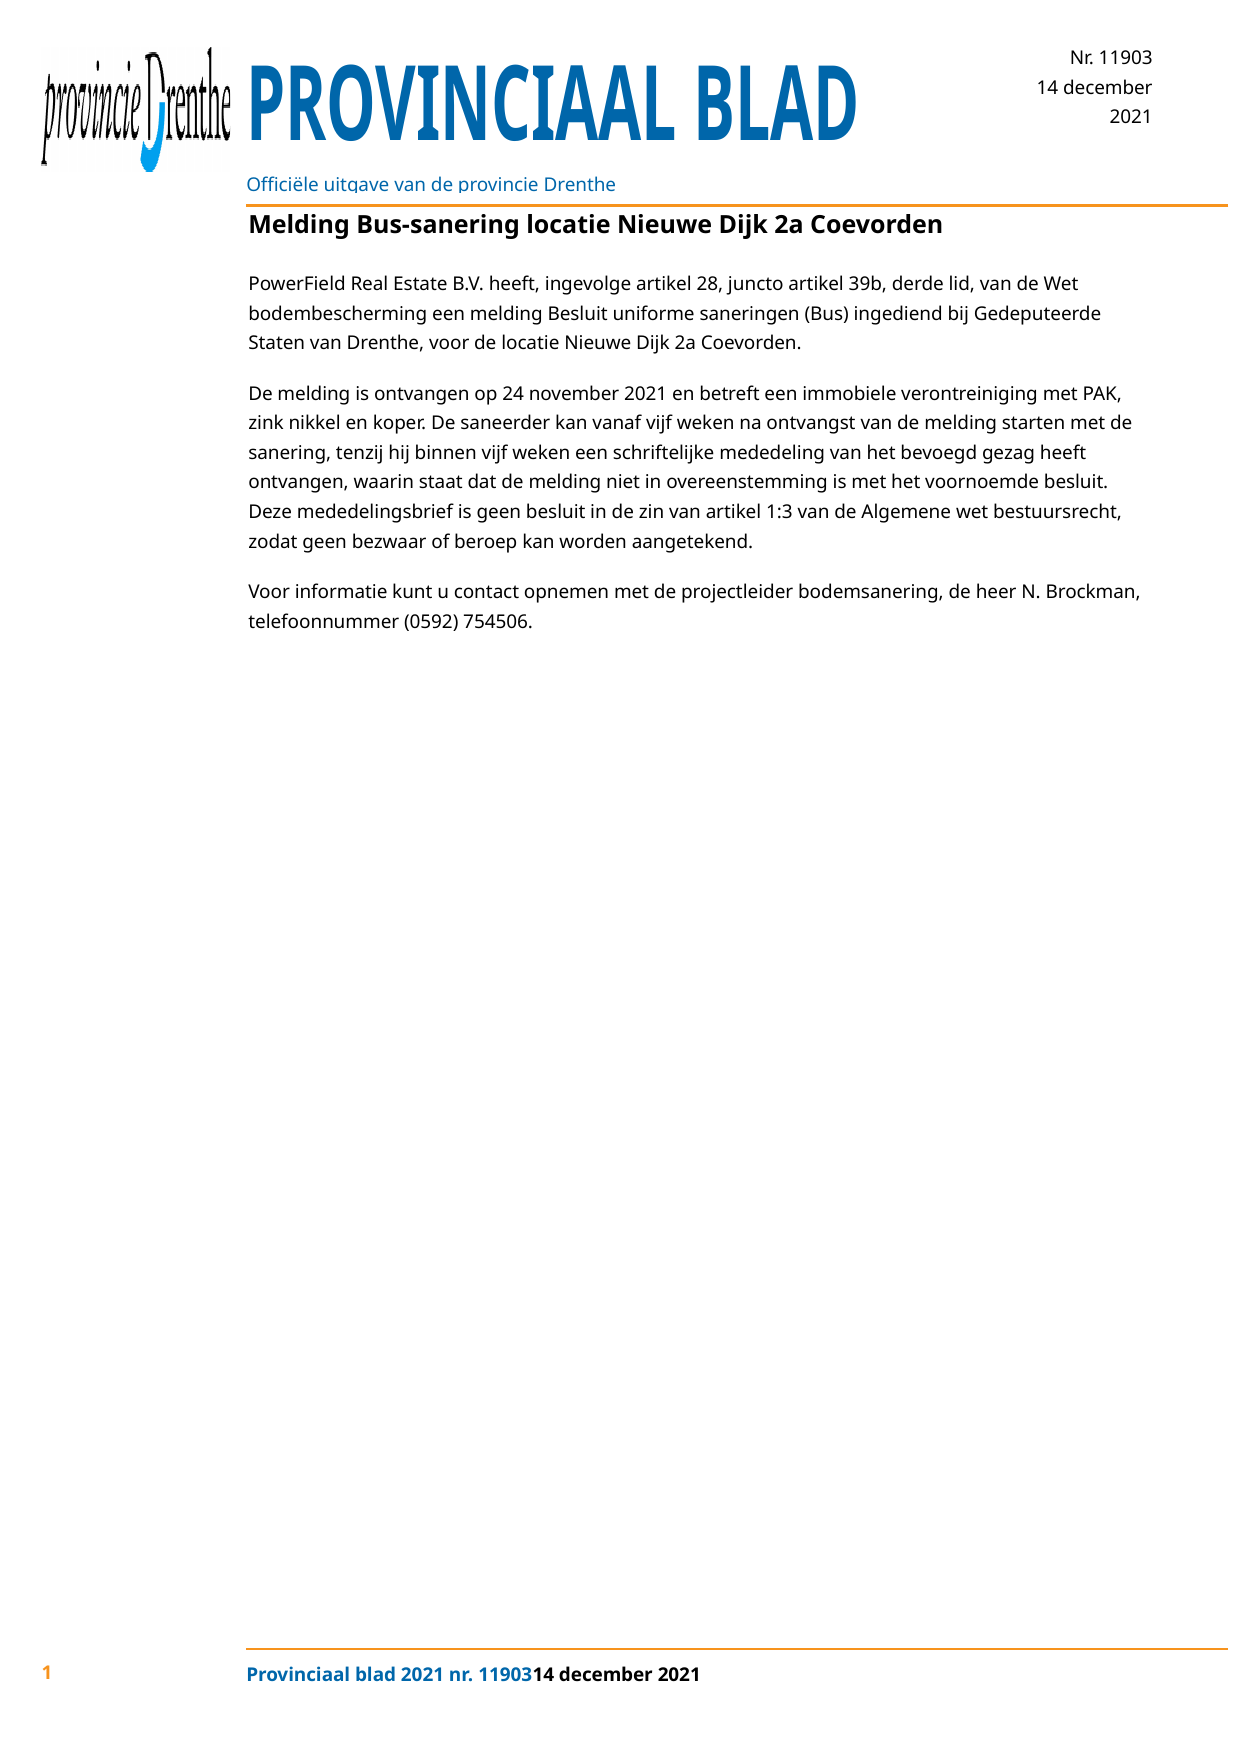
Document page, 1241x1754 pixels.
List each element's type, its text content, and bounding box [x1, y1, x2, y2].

text De melding is ontvangen op 24 november 2021 en betreft een immobiele verontreiniging met PAK, zink nikkel en koper. De saneerder kan vanaf vijf weken na ontvangst van de melding starten met de sanering, tenzij hij binnen vijf weken een schriftelijke mededeling van het bevoegd gezag heeft ontvangen, waarin staat dat de melding niet in overeenstemming is met het voornoemde besluit. Deze mededelingsbrief is geen besluit in de zin van artikel 1:3 van de Algemene wet bestuursrecht, zodat geen bezwaar of beroep kan worden aangetekend. [248, 380, 1152, 553]
text Melding Bus-sanering locatie Nieuwe Dijk 2a Coevorden [248, 207, 1152, 241]
picture [41, 47, 231, 172]
text Voor informatie kunt u contact opnemen met de projectleider bodemsanering, de heer N. Brockman, telefoonnummer (0592) 754506. [248, 578, 1152, 633]
text PowerField Real Estate B.V. heeft, ingevolge artikel 28, juncto artikel 39b, derde lid, van de Wet bodembescherming een melding Besluit uniforme saneringen (Bus) ingediend bij Gedeputeerde Staten van Drenthe, voor de locatie Nieuwe Dijk 2a Coevorden. [248, 270, 1152, 355]
